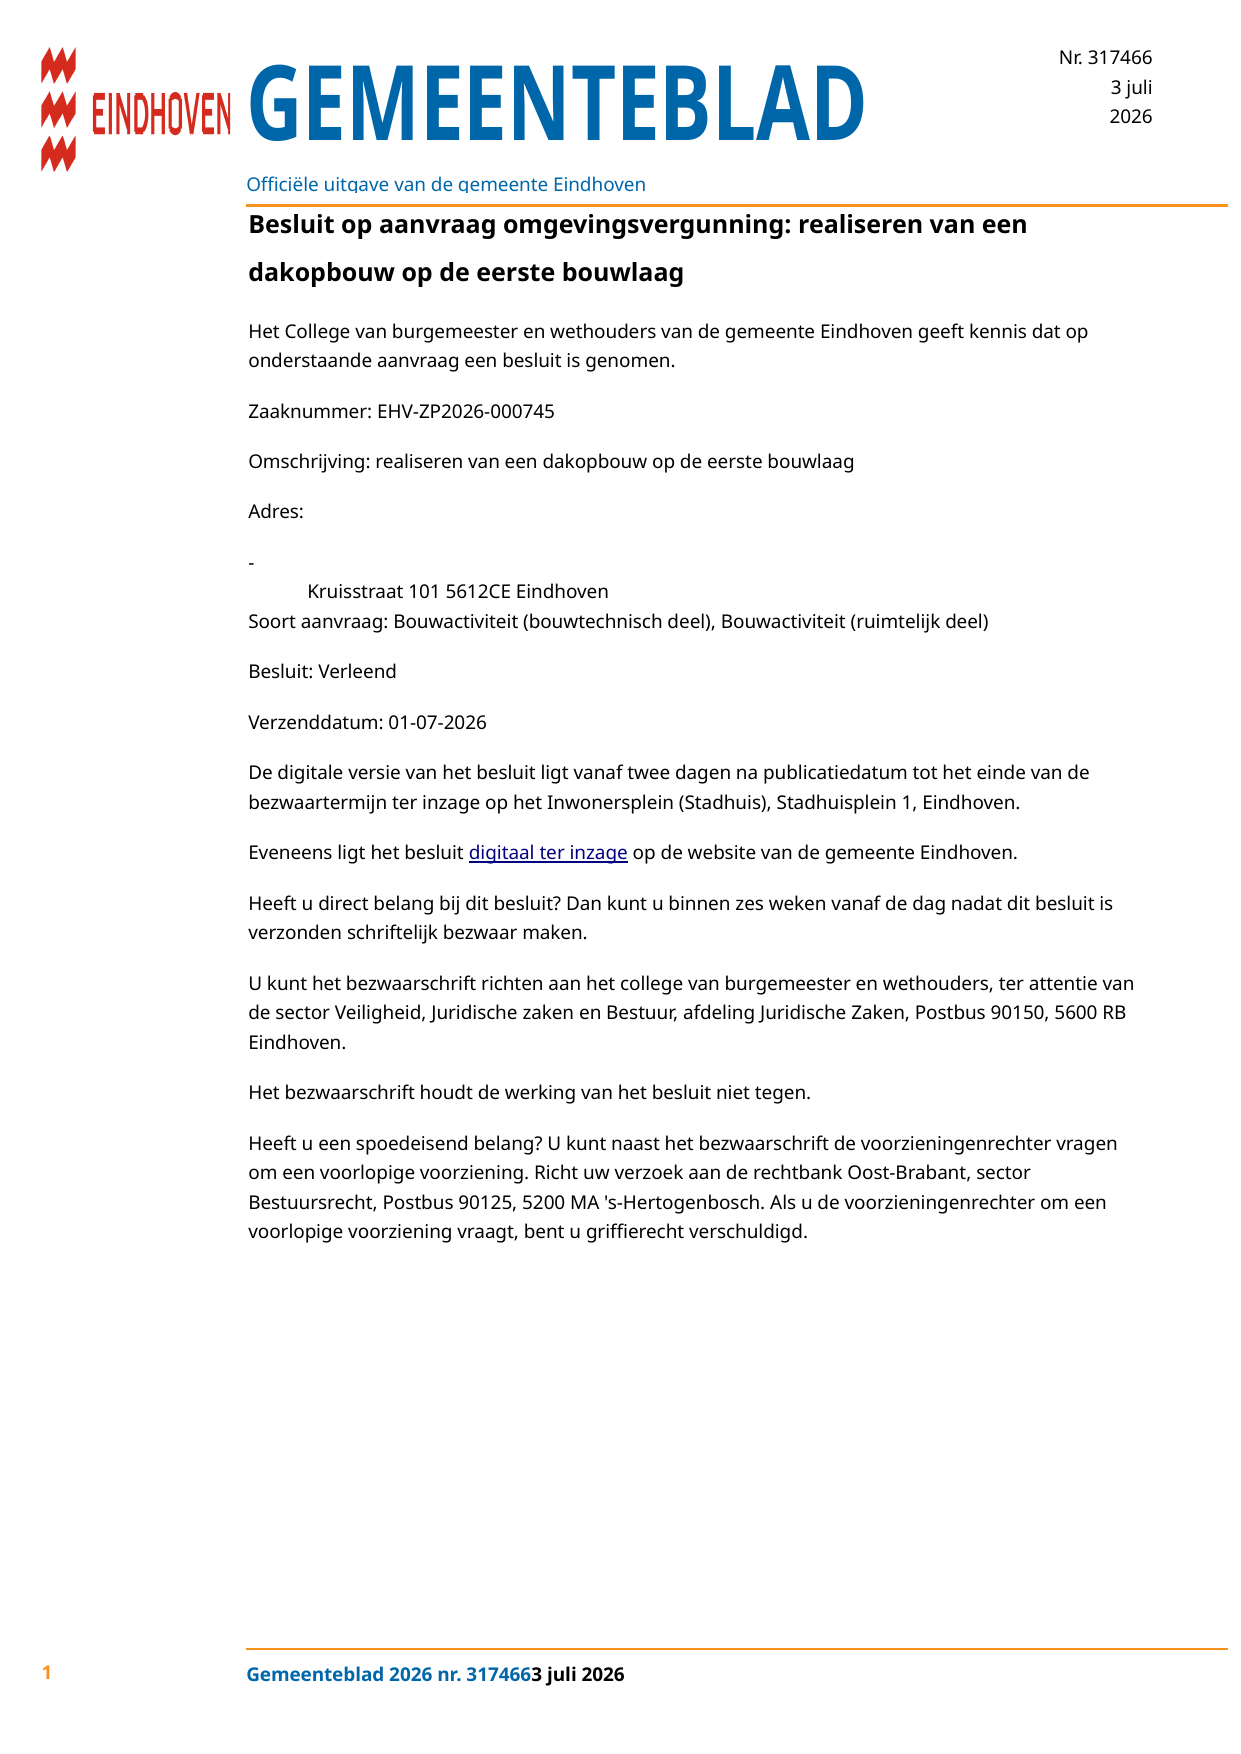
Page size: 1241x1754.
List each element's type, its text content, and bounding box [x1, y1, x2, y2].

text U kunt het bezwaarschrift richten aan het college van burgemeester en wethouders, ter attentie van de sector Veiligheid, Juridische zaken en Bestuur, afdeling Juridische Zaken, Postbus 90150, 5600 RB Eindhoven. [248, 970, 1152, 1055]
text Heeft u een spoedeisend belang? U kunt naast het bezwaarschrift de voorzieningenrechter vragen om een voorlopige voorziening. Richt uw verzoek aan de rechtbank Oost-Brabant, sector Bestuursrecht, Postbus 90125, 5200 MA 's-Hertogenbosch. Als u de voorzieningenrechter om een voorlopige voorziening vraagt, bent u griffierecht verschuldigd. [248, 1130, 1152, 1244]
text Zaaknummer: EHV-ZP2026-000745 [248, 398, 1152, 424]
text Eveneens ligt het besluit digitaal ter inzage op de website van de gemeente Eindhoven. [248, 839, 1152, 865]
text Heeft u direct belang bij dit besluit? Dan kunt u binnen zes weken vanaf de dag nadat dit besluit is verzonden schriftelijk bezwaar maken. [248, 890, 1152, 945]
text Besluit: Verleend [248, 659, 1152, 684]
text Verzenddatum: 01-07-2026 [248, 709, 1152, 735]
text Soort aanvraag: Bouwactiviteit (bouwtechnisch deel), Bouwactiviteit (ruimtelijk deel) [248, 608, 1152, 634]
text Omschrijving: realiseren van een dakopbouw op de eerste bouwlaag [248, 448, 1152, 474]
picture [41, 47, 231, 172]
text Besluit op aanvraag omgevingsvergunning: realiseren van een dakopbouw op de eerste bouwlaag [248, 207, 1152, 288]
text Het bezwaarschrift houdt de werking van het besluit niet tegen. [248, 1079, 1152, 1105]
text Het College van burgemeester en wethouders van de gemeente Eindhoven geeft kennis dat op onderstaande aanvraag een besluit is genomen. [248, 318, 1152, 373]
text Adres: [248, 499, 1152, 524]
text De digitale versie van het besluit ligt vanaf twee dagen na publicatiedatum tot het einde van de bezwaartermijn ter inzage op het Inwonersplein (Stadhuis), Stadhuisplein 1, Eindhoven. [248, 759, 1152, 815]
list Kruisstraat 101 5612CE Eindhoven [248, 579, 1152, 604]
